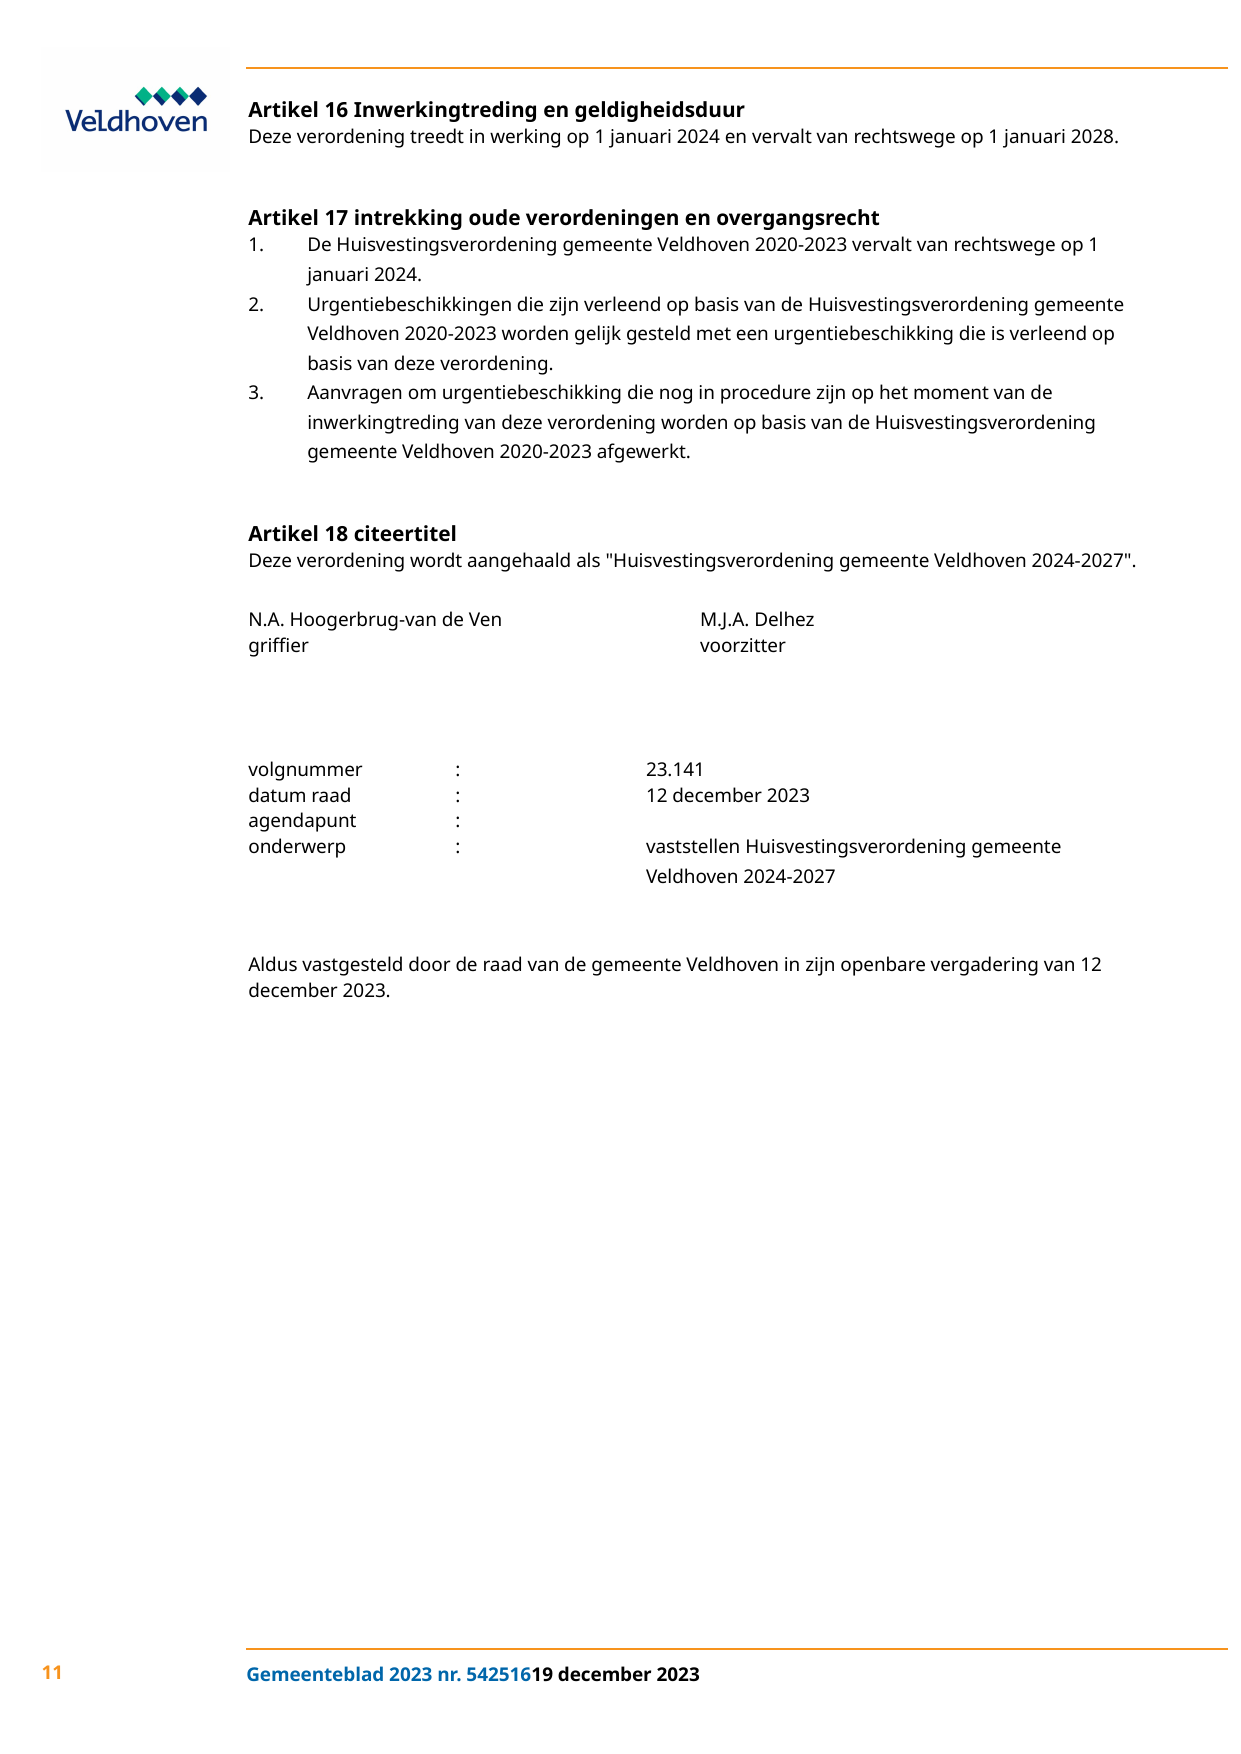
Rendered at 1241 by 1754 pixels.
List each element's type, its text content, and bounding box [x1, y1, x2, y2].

text Deze verordening wordt aangehaald als "Huisvestingsverordening gemeente Veldhoven 2024-2027". [248, 547, 1152, 573]
text Artikel 16 Inwerkingtreding en geldigheidsduur [248, 95, 1152, 123]
picture [41, 47, 231, 172]
table_cell : [455, 833, 646, 889]
text Deze verordening treedt in werking op 1 januari 2024 en vervalt van rechtswege op 1 januari 2028. [248, 123, 1152, 149]
table_cell : [455, 782, 646, 808]
table_cell [646, 808, 1152, 833]
table_cell griffier [248, 632, 700, 658]
table_cell 12 december 2023 [646, 782, 1152, 808]
table_cell vaststellen Huisvestingsverordening gemeente Veldhoven 2024-2027 [646, 833, 1152, 889]
table_header : [455, 756, 646, 782]
list Aanvragen om urgentiebeschikking die nog in procedure zijn op het moment van de inwerkingtreding van deze verordening worden op basis van de Huisvestingsverordening gemeente Veldhoven 2020-2023 afgewerkt. [248, 379, 1152, 464]
table_cell onderwerp [248, 833, 455, 889]
table_header M.J.A. Delhez [700, 606, 1152, 632]
table_header 23.141 [646, 756, 1152, 782]
table_cell voorzitter [700, 632, 1152, 658]
text Artikel 18 citeertitel [248, 519, 1152, 547]
table_cell : [455, 808, 646, 833]
list Urgentiebeschikkingen die zijn verleend op basis van de Huisvestingsverordening gemeente Veldhoven 2020-2023 worden gelijk gesteld met een urgentiebeschikking die is verleend op basis van deze verordening. [248, 291, 1152, 376]
table_header volgnummer [248, 756, 455, 782]
table_cell datum raad [248, 782, 455, 808]
table_cell agendapunt [248, 808, 455, 833]
text Artikel 17 intrekking oude verordeningen en overgangsrecht [248, 203, 1152, 232]
list De Huisvestingsverordening gemeente Veldhoven 2020-2023 vervalt van rechtswege op 1 januari 2024. [248, 232, 1152, 287]
text Aldus vastgesteld door de raad van de gemeente Veldhoven in zijn openbare vergadering van 12 december 2023. [248, 951, 1152, 1002]
table_header N.A. Hoogerbrug-van de Ven [248, 606, 700, 632]
